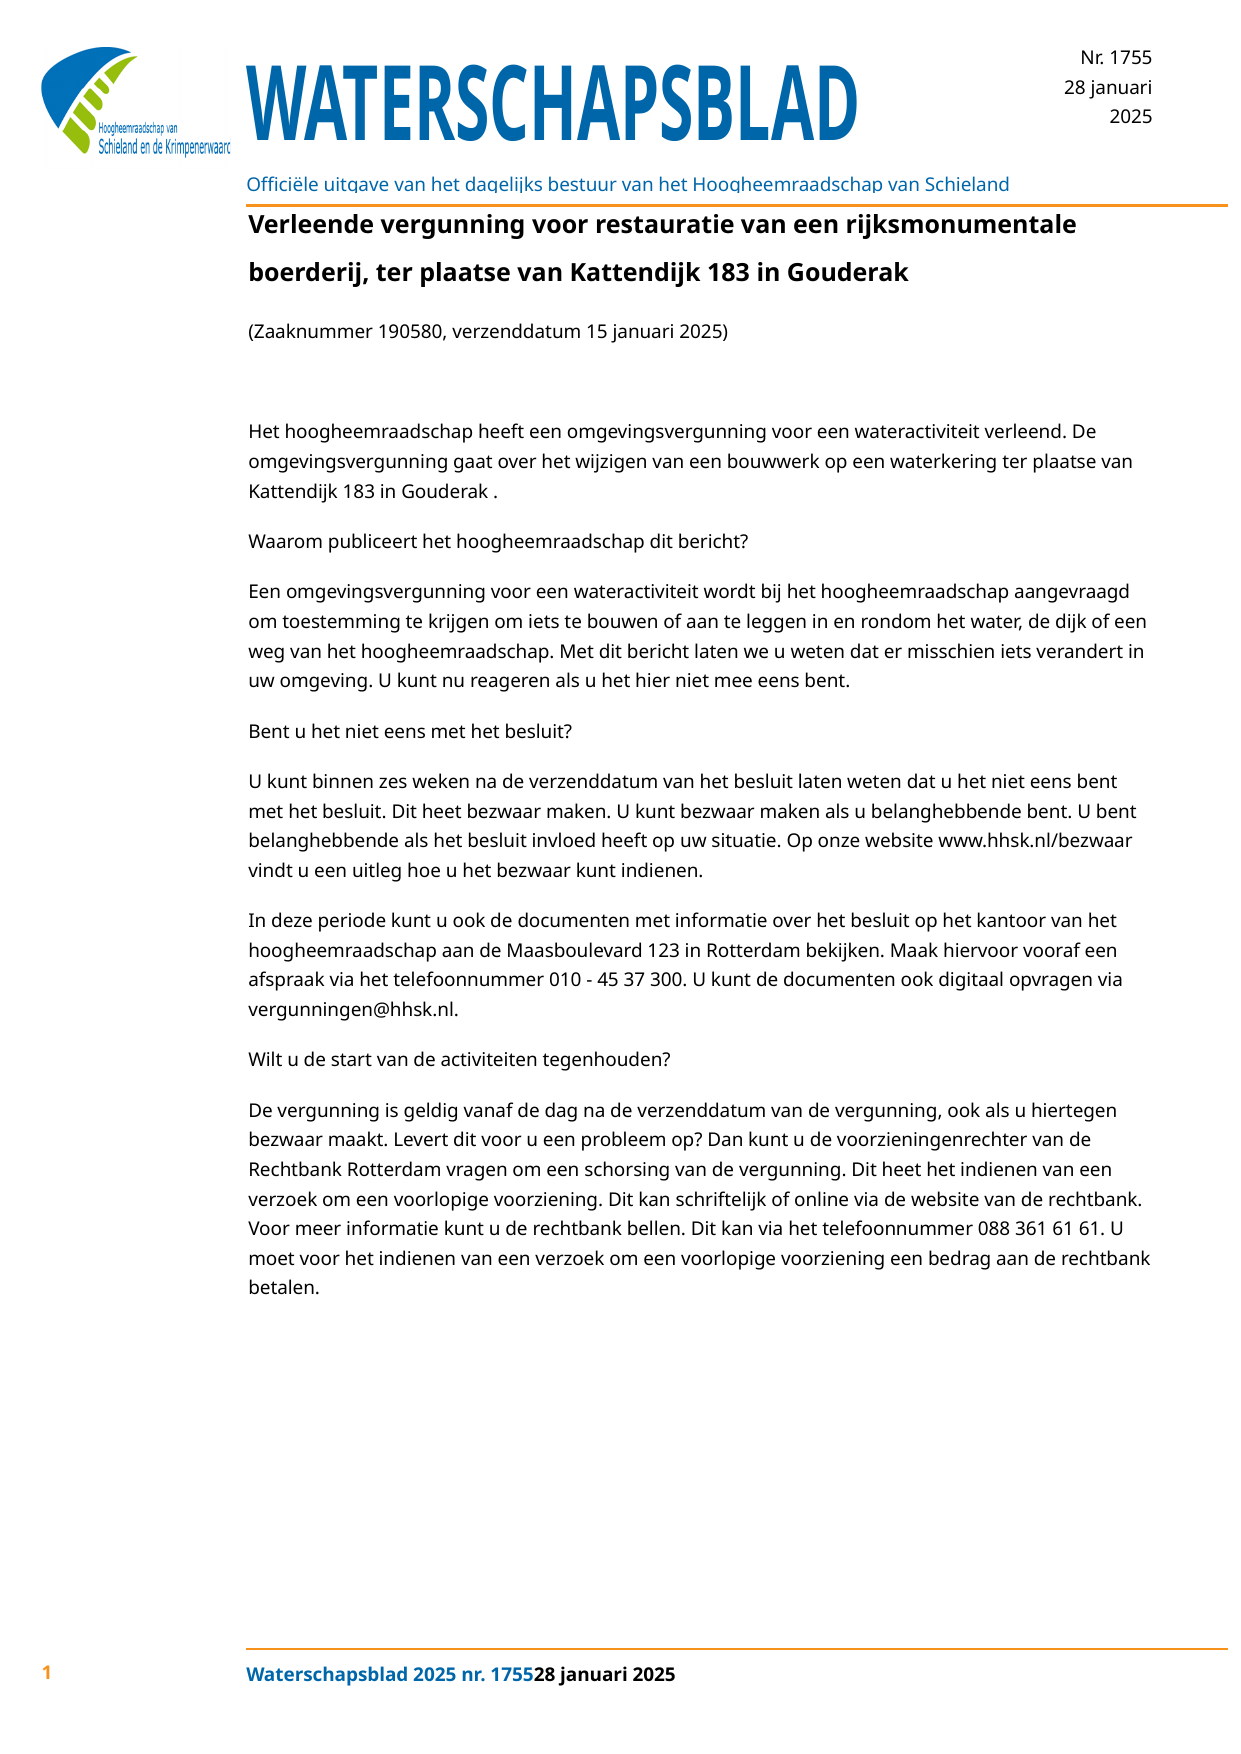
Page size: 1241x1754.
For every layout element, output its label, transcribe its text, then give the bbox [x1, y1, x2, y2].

text Waarom publiceert het hoogheemraadschap dit bericht? [248, 528, 1152, 554]
text Het hoogheemraadschap heeft een omgevingsvergunning voor een wateractiviteit verleend. De omgevingsvergunning gaat over het wijzigen van een bouwwerk op een waterkering ter plaatse van Kattendijk 183 in Gouderak . [248, 419, 1152, 504]
text Verleende vergunning voor restauratie van een rijksmonumentale boerderij, ter plaatse van Kattendijk 183 in Gouderak [248, 207, 1152, 288]
text De vergunning is geldig vanaf de dag na de verzenddatum van de vergunning, ook als u hiertegen bezwaar maakt. Levert dit voor u een probleem op? Dan kunt u de voorzieningenrechter van de Rechtbank Rotterdam vragen om een schorsing van de vergunning. Dit heet het indienen van een verzoek om een voorlopige voorziening. Dit kan schriftelijk of online via de website van de rechtbank. Voor meer informatie kunt u de rechtbank bellen. Dit kan via het telefoonnummer 088 361 61 61. U moet voor het indienen van een verzoek om een voorlopige voorziening een bedrag aan de rechtbank betalen. [248, 1097, 1152, 1300]
text Wilt u de start van de activiteiten tegenhouden? [248, 1047, 1152, 1072]
picture [41, 47, 231, 172]
text (Zaaknummer 190580, verzenddatum 15 januari 2025) [248, 318, 1152, 344]
text Een omgevingsvergunning voor een wateractiviteit wordt bij het hoogheemraadschap aangevraagd om toestemming te krijgen om iets te bouwen of aan te leggen in en rondom het water, de dijk of een weg van het hoogheemraadschap. Met dit bericht laten we u weten dat er misschien iets verandert in uw omgeving. U kunt nu reageren als u het hier niet mee eens bent. [248, 579, 1152, 693]
text U kunt binnen zes weken na de verzenddatum van het besluit laten weten dat u het niet eens bent met het besluit. Dit heet bezwaar maken. U kunt bezwaar maken als u belanghebbende bent. U bent belanghebbende als het besluit invloed heeft op uw situatie. Op onze website www.hhsk.nl/bezwaar vindt u een uitleg hoe u het bezwaar kunt indienen. [248, 768, 1152, 883]
text In deze periode kunt u ook de documenten met informatie over het besluit op het kantoor van het hoogheemraadschap aan de Maasboulevard 123 in Rotterdam bekijken. Maak hiervoor vooraf een afspraak via het telefoonnummer 010 - 45 37 300. U kunt de documenten ook digitaal opvragen via vergunningen@hhsk.nl. [248, 907, 1152, 1022]
text Bent u het niet eens met het besluit? [248, 718, 1152, 744]
